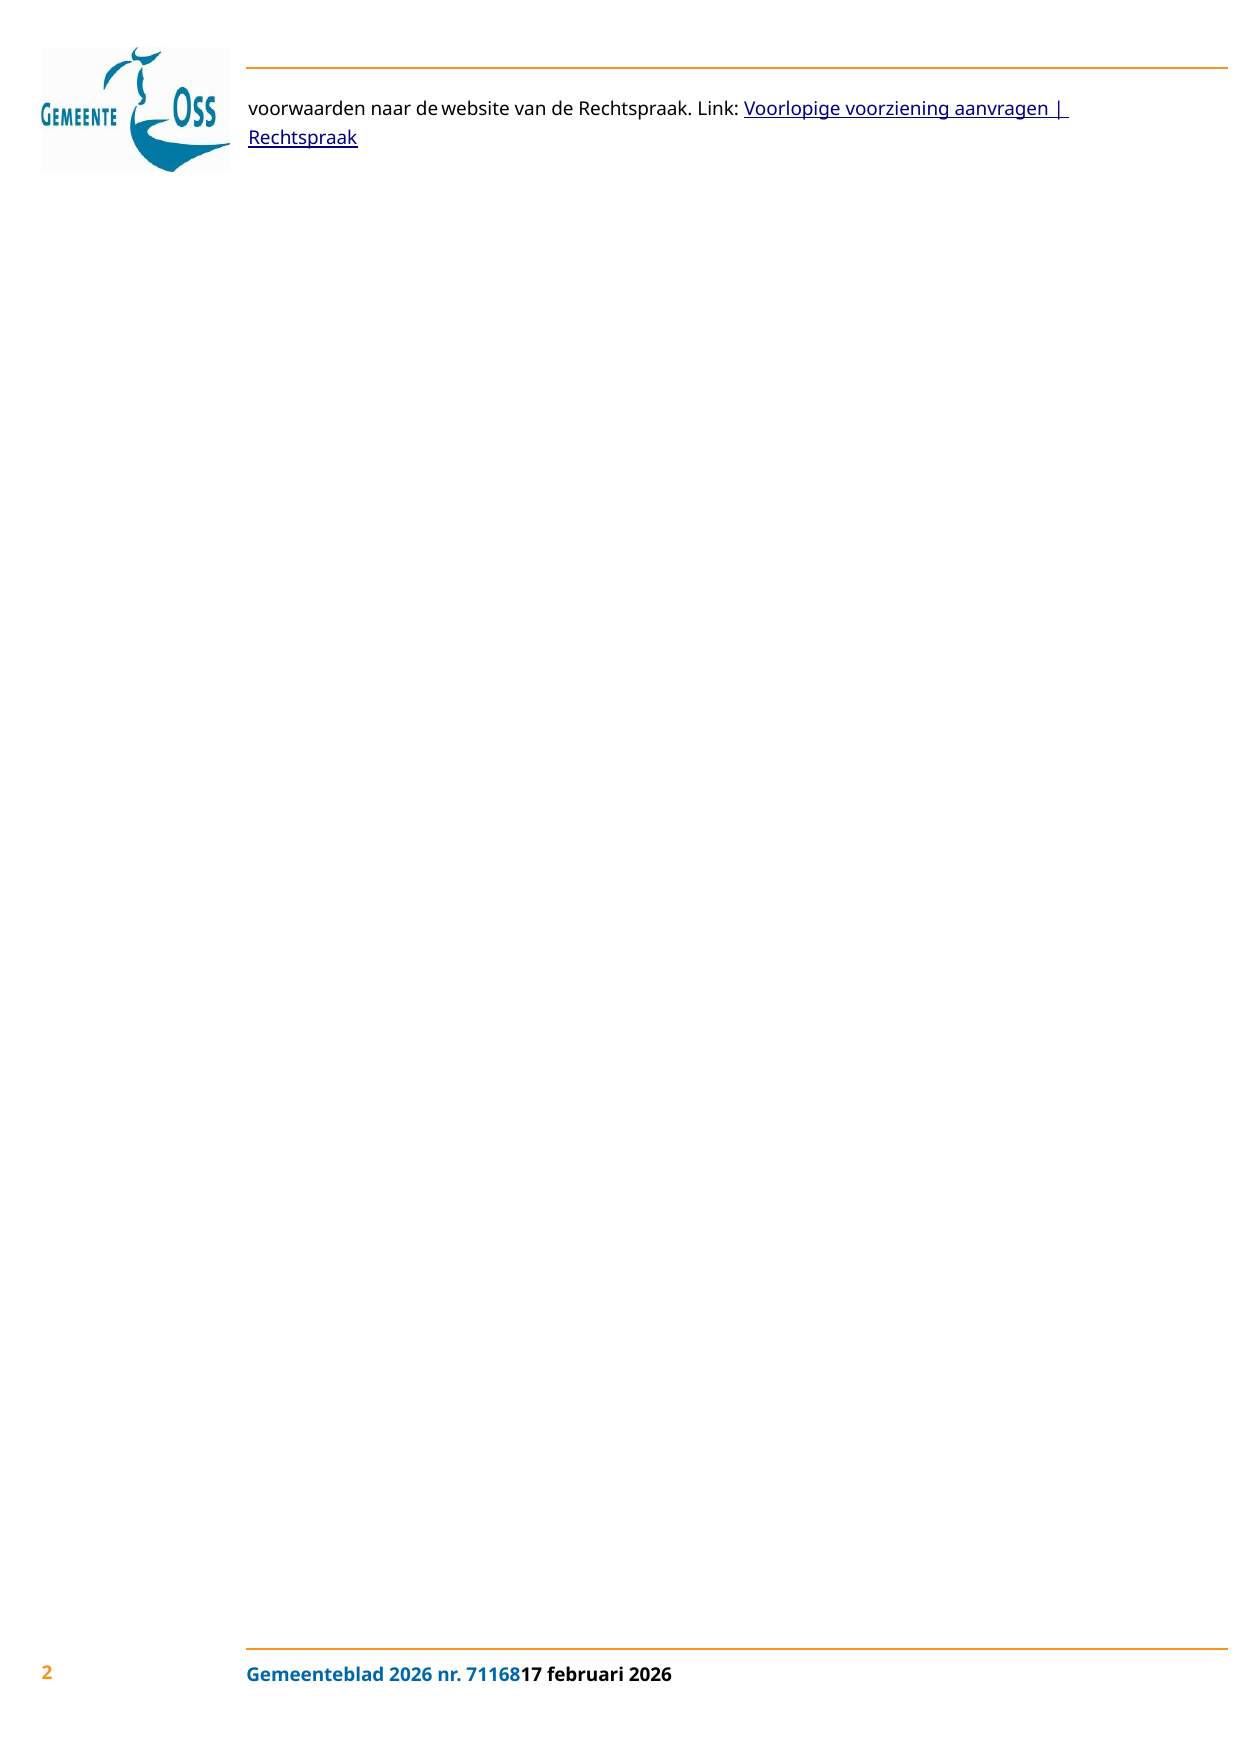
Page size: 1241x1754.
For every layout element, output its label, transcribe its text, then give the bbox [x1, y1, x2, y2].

picture [41, 47, 231, 172]
text voorwaarden naar de website van de Rechtspraak. Link: Voorlopige voorziening aanvragen | Rechtspraak [248, 95, 1152, 150]
